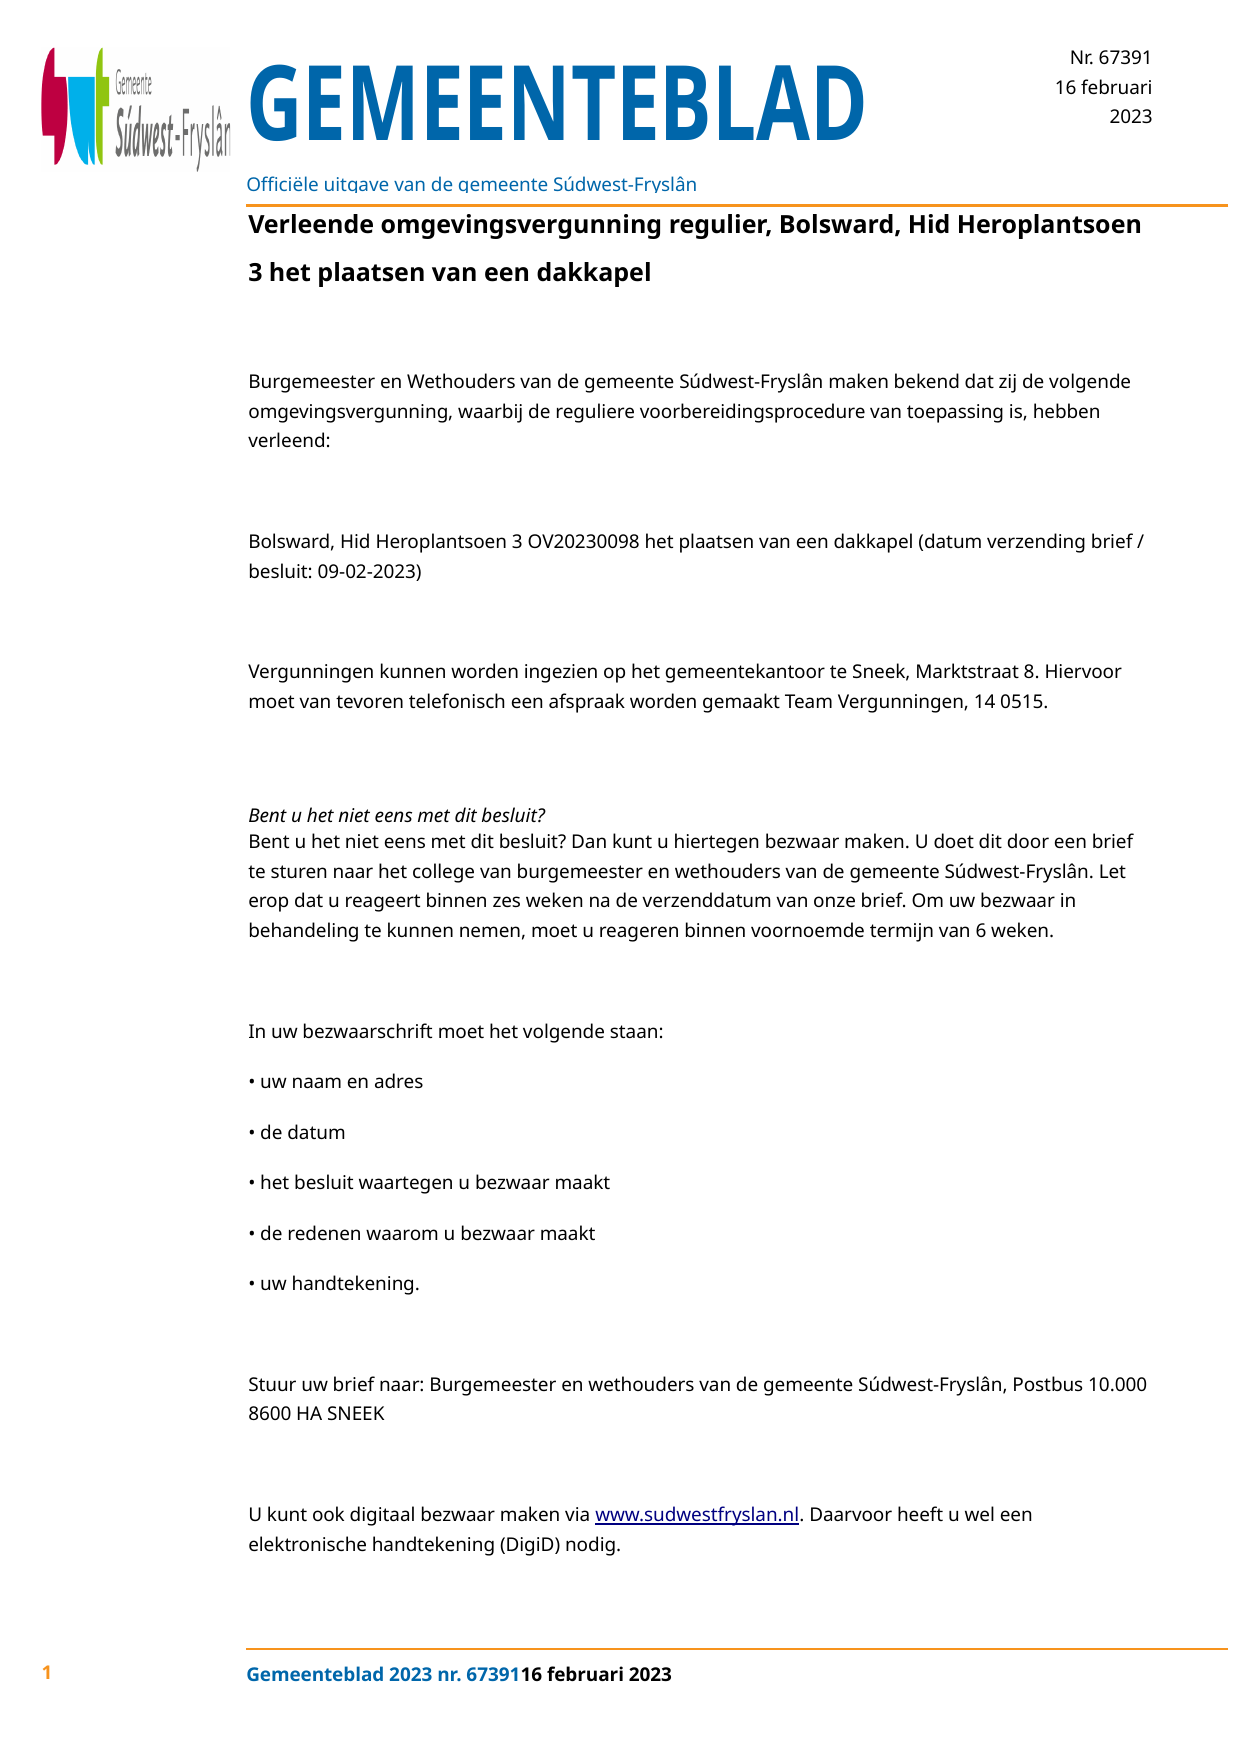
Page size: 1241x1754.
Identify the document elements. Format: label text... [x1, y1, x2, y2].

text In uw bezwaarschrift moet het volgende staan: [248, 1018, 1152, 1044]
text U kunt ook digitaal bezwaar maken via www.sudwestfryslan.nl. Daarvoor heeft u wel een elektronische handtekening (DigiD) nodig. [248, 1501, 1152, 1557]
text Bolsward, Hid Heroplantsoen 3 OV20230098 het plaatsen van een dakkapel (datum verzending brief / besluit: 09-02-2023) [248, 528, 1152, 584]
text Stuur uw brief naar: Burgemeester en wethouders van de gemeente Súdwest-Fryslân, Postbus 10.000 8600 HA SNEEK [248, 1371, 1152, 1426]
text Vergunningen kunnen worden ingezien op het gemeentekantoor te Sneek, Marktstraat 8. Hiervoor moet van tevoren telefonisch een afspraak worden gemaakt Team Vergunningen, 14 0515. [248, 659, 1152, 714]
text • het besluit waartegen u bezwaar maakt [248, 1169, 1152, 1195]
text • de datum [248, 1119, 1152, 1144]
picture [41, 47, 231, 172]
text • de redenen waarom u bezwaar maakt [248, 1220, 1152, 1245]
text Burgemeester en Wethouders van de gemeente Súdwest-Fryslân maken bekend dat zij de volgende omgevingsvergunning, waarbij de reguliere voorbereidingsprocedure van toepassing is, hebben verleend: [248, 368, 1152, 453]
text • uw handtekening. [248, 1270, 1152, 1296]
text Verleende omgevingsvergunning regulier, Bolsward, Hid Heroplantsoen 3 het plaatsen van een dakkapel [248, 207, 1152, 288]
text Bent u het niet eens met dit besluit? Dan kunt u hiertegen bezwaar maken. U doet dit door een brief te sturen naar het college van burgemeester en wethouders van de gemeente Súdwest-Fryslân. Let erop dat u reageert binnen zes weken na de verzenddatum van onze brief. Om uw bezwaar in behandeling te kunnen nemen, moet u reageren binnen voornoemde termijn van 6 weken. [248, 828, 1152, 943]
text • uw naam en adres [248, 1068, 1152, 1094]
text Bent u het niet eens met dit besluit? [248, 803, 1152, 828]
